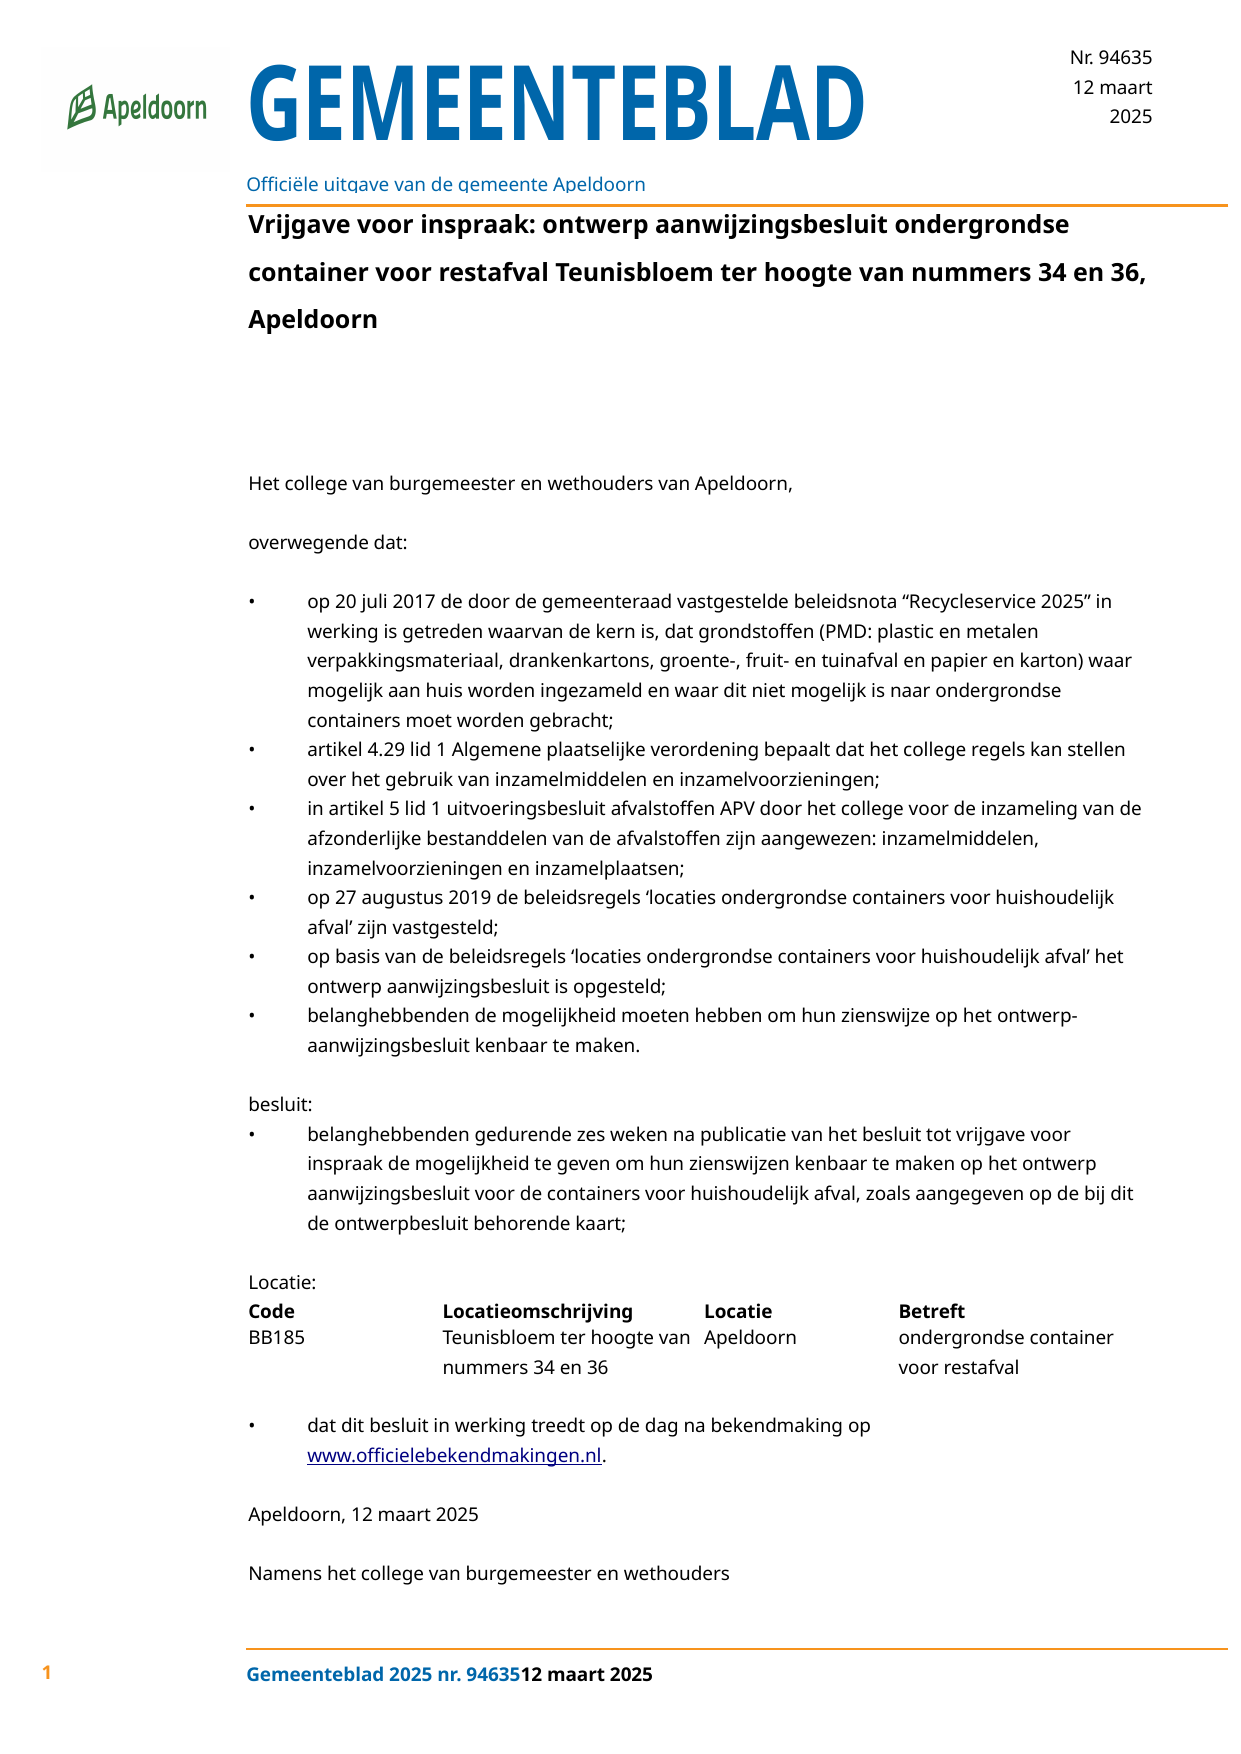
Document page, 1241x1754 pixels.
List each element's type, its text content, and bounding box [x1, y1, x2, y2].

table_header Locatie [704, 1299, 898, 1324]
text besluit: [248, 1091, 1152, 1117]
list dat dit besluit in werking treedt op de dag na bekendmaking op www.officielebekendmakingen.nl. [248, 1412, 1152, 1468]
text Namens het college van burgemeester en wethouders [248, 1560, 1152, 1586]
table_header Betreft [898, 1299, 1152, 1324]
table_cell BB185 [248, 1324, 442, 1379]
text overwegende dat: [248, 529, 1152, 555]
table_header Code [248, 1299, 442, 1324]
table_header Locatieomschrijving [442, 1299, 704, 1324]
picture [41, 47, 231, 172]
list belanghebbenden de mogelijkheid moeten hebben om hun zienswijze op het ontwerp- aanwijzingsbesluit kenbaar te maken. [248, 1003, 1152, 1058]
list op 20 juli 2017 de door de gemeenteraad vastgestelde beleidsnota “Recycleservice 2025” in werking is getreden waarvan de kern is, dat grondstoffen (PMD: plastic en metalen verpakkingsmateriaal, drankenkartons, groente-, fruit- en tuinafval en papier en karton) waar mogelijk aan huis worden ingezameld en waar dit niet mogelijk is naar ondergrondse containers moet worden gebracht; [248, 588, 1152, 732]
text Apeldoorn, 12 maart 2025 [248, 1501, 1152, 1527]
text Het college van burgemeester en wethouders van Apeldoorn, [248, 470, 1152, 496]
list artikel 4.29 lid 1 Algemene plaatselijke verordening bepaalt dat het college regels kan stellen over het gebruik van inzamelmiddelen en inzamelvoorzieningen; [248, 736, 1152, 792]
text Locatie: [248, 1269, 1152, 1294]
list belanghebbenden gedurende zes weken na publicatie van het besluit tot vrijgave voor inspraak de mogelijkheid te geven om hun zienswijzen kenbaar te maken op het ontwerp aanwijzingsbesluit voor de containers voor huishoudelijk afval, zoals aangegeven op de bij dit de ontwerpbesluit behorende kaart; [248, 1121, 1152, 1235]
list op basis van de beleidsregels ‘locaties ondergrondse containers voor huishoudelijk afval’ het ontwerp aanwijzingsbesluit is opgesteld; [248, 943, 1152, 999]
table_cell ondergrondse container voor restafval [898, 1324, 1152, 1379]
table_cell Teunisbloem ter hoogte van nummers 34 en 36 [442, 1324, 704, 1379]
list in artikel 5 lid 1 uitvoeringsbesluit afvalstoffen APV door het college voor de inzameling van de afzonderlijke bestanddelen van de afvalstoffen zijn aangewezen: inzamelmiddelen, inzamelvoorzieningen en inzamelplaatsen; [248, 796, 1152, 880]
text Vrijgave voor inspraak: ontwerp aanwijzingsbesluit ondergrondse container voor restafval Teunisbloem ter hoogte van nummers 34 en 36, Apeldoorn [248, 207, 1152, 336]
list op 27 augustus 2019 de beleidsregels ‘locaties ondergrondse containers voor huishoudelijk afval’ zijn vastgesteld; [248, 884, 1152, 939]
table_cell Apeldoorn [704, 1324, 898, 1379]
